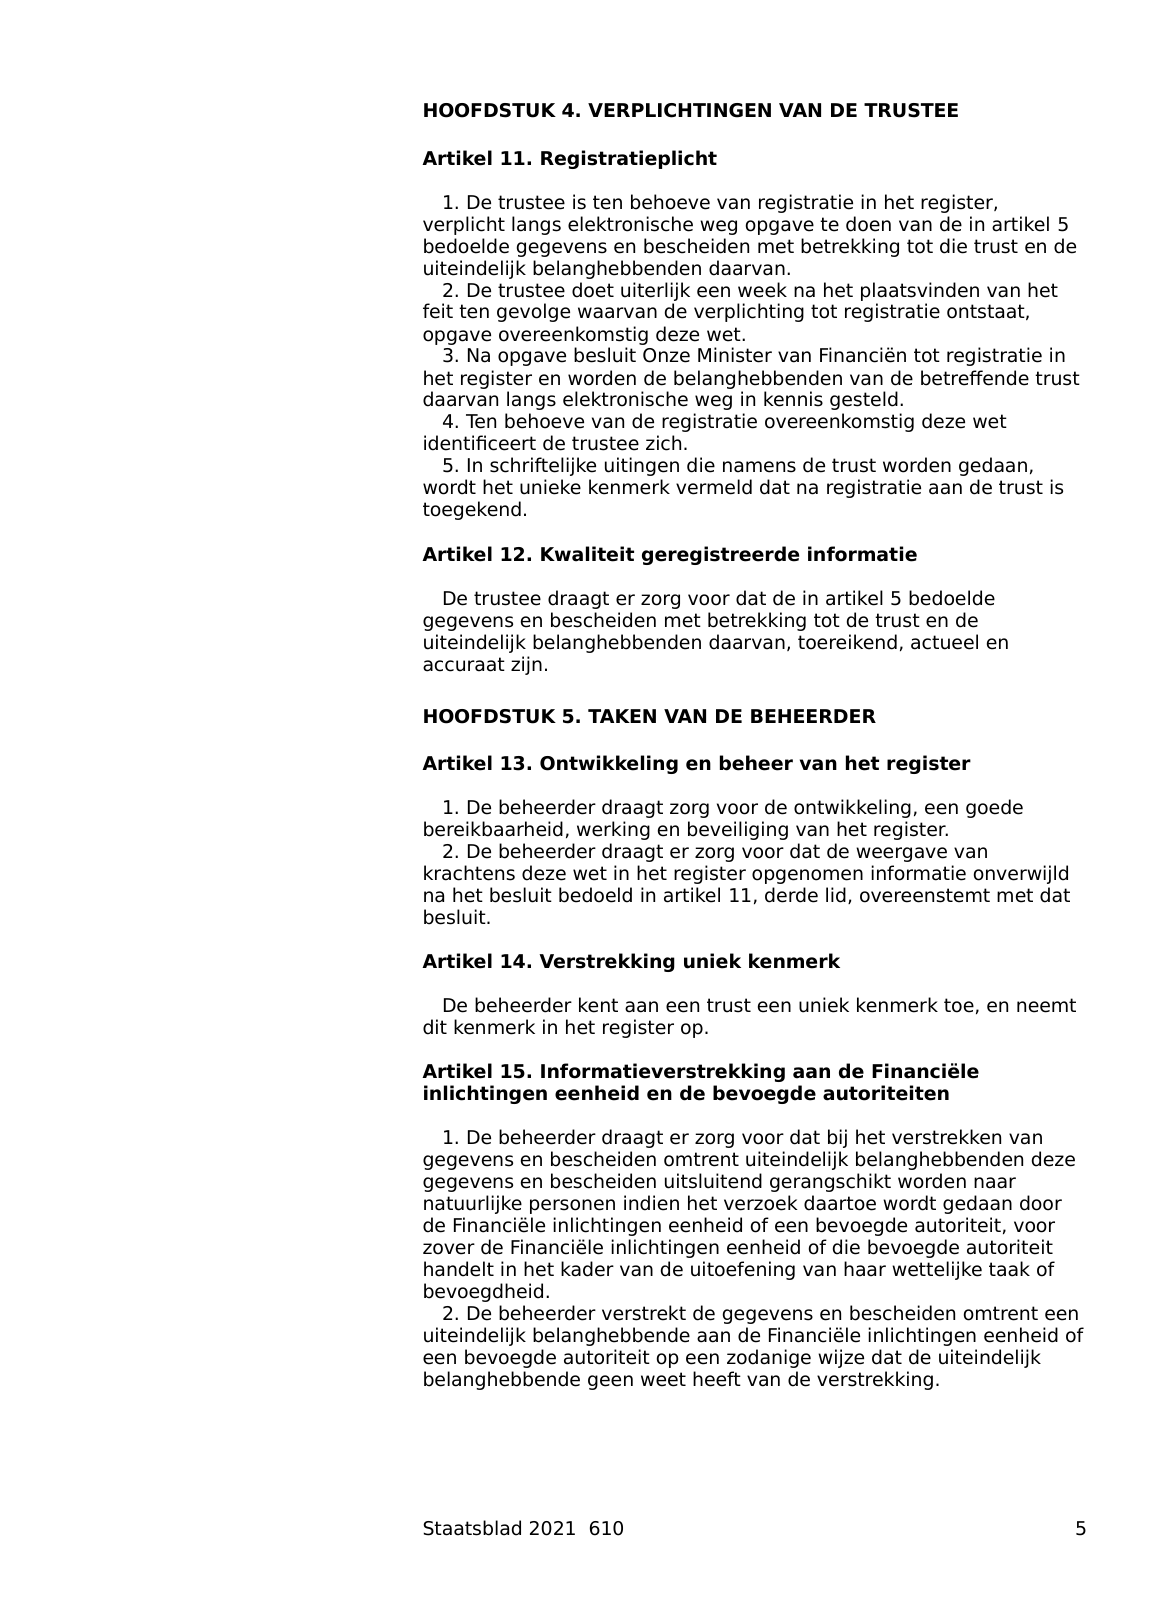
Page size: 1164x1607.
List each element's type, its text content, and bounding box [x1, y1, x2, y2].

text De beheerder kent aan een trust een uniek kenmerk toe, en neemt dit kenmerk in het register op. [422, 995, 1087, 1039]
text 5. In schriftelijke uitingen die namens de trust worden gedaan, wordt het unieke kenmerk vermeld dat na registratie aan de trust is toegekend. [422, 455, 1087, 521]
subtitle Artikel 15. Informatieverstrekking aan de Financiële inlichtingen eenheid en de bevoegde autoriteiten [422, 1061, 1087, 1105]
text 4. Ten behoeve van de registratie overeenkomstig deze wet identificeert de trustee zich. [422, 411, 1087, 455]
subtitle HOOFDSTUK 5. TAKEN VAN DE BEHEERDER [422, 706, 1087, 727]
subtitle Artikel 13. Ontwikkeling en beheer van het register [422, 752, 1087, 774]
text 3. Na opgave besluit Onze Minister van Financiën tot registratie in het register en worden de belanghebbenden van de betreffende trust daarvan langs elektronische weg in kennis gesteld. [422, 345, 1087, 411]
text 1. De beheerder draagt er zorg voor dat bij het verstrekken van gegevens en bescheiden omtrent uiteindelijk belanghebbenden deze gegevens en bescheiden uitsluitend gerangschikt worden naar natuurlijke personen indien het verzoek daartoe wordt gedaan door de Financiële inlichtingen eenheid of een bevoegde autoriteit, voor zover de Financiële inlichtingen eenheid of die bevoegde autoriteit handelt in het kader van de uitoefening van haar wettelijke taak of bevoegdheid. [422, 1127, 1087, 1303]
subtitle HOOFDSTUK 4. VERPLICHTINGEN VAN DE TRUSTEE [422, 100, 1087, 122]
subtitle Artikel 11. Registratieplicht [422, 147, 1087, 169]
subtitle Artikel 14. Verstrekking uniek kenmerk [422, 951, 1087, 973]
text De trustee draagt er zorg voor dat de in artikel 5 bedoelde gegevens en bescheiden met betrekking tot de trust en de uiteindelijk belanghebbenden daarvan, toereikend, actueel en accuraat zijn. [422, 588, 1087, 676]
text 1. De trustee is ten behoeve van registratie in het register, verplicht langs elektronische weg opgave te doen van de in artikel 5 bedoelde gegevens en bescheiden met betrekking tot die trust en de uiteindelijk belanghebbenden daarvan. [422, 192, 1087, 279]
text 2. De trustee doet uiterlijk een week na het plaatsvinden van het feit ten gevolge waarvan de verplichting tot registratie ontstaat, opgave overeenkomstig deze wet. [422, 279, 1087, 345]
text 2. De beheerder draagt er zorg voor dat de weergave van krachtens deze wet in het register opgenomen informatie onverwijld na het besluit bedoeld in artikel 11, derde lid, overeenstemt met dat besluit. [422, 841, 1087, 928]
subtitle Artikel 12. Kwaliteit geregistreerde informatie [422, 543, 1087, 565]
text 1. De beheerder draagt zorg voor de ontwikkeling, een goede bereikbaarheid, werking en beveiliging van het register. [422, 797, 1087, 841]
text 2. De beheerder verstrekt de gegevens en bescheiden omtrent een uiteindelijk belanghebbende aan de Financiële inlichtingen eenheid of een bevoegde autoriteit op een zodanige wijze dat de uiteindelijk belanghebbende geen weet heeft van de verstrekking. [422, 1303, 1087, 1391]
